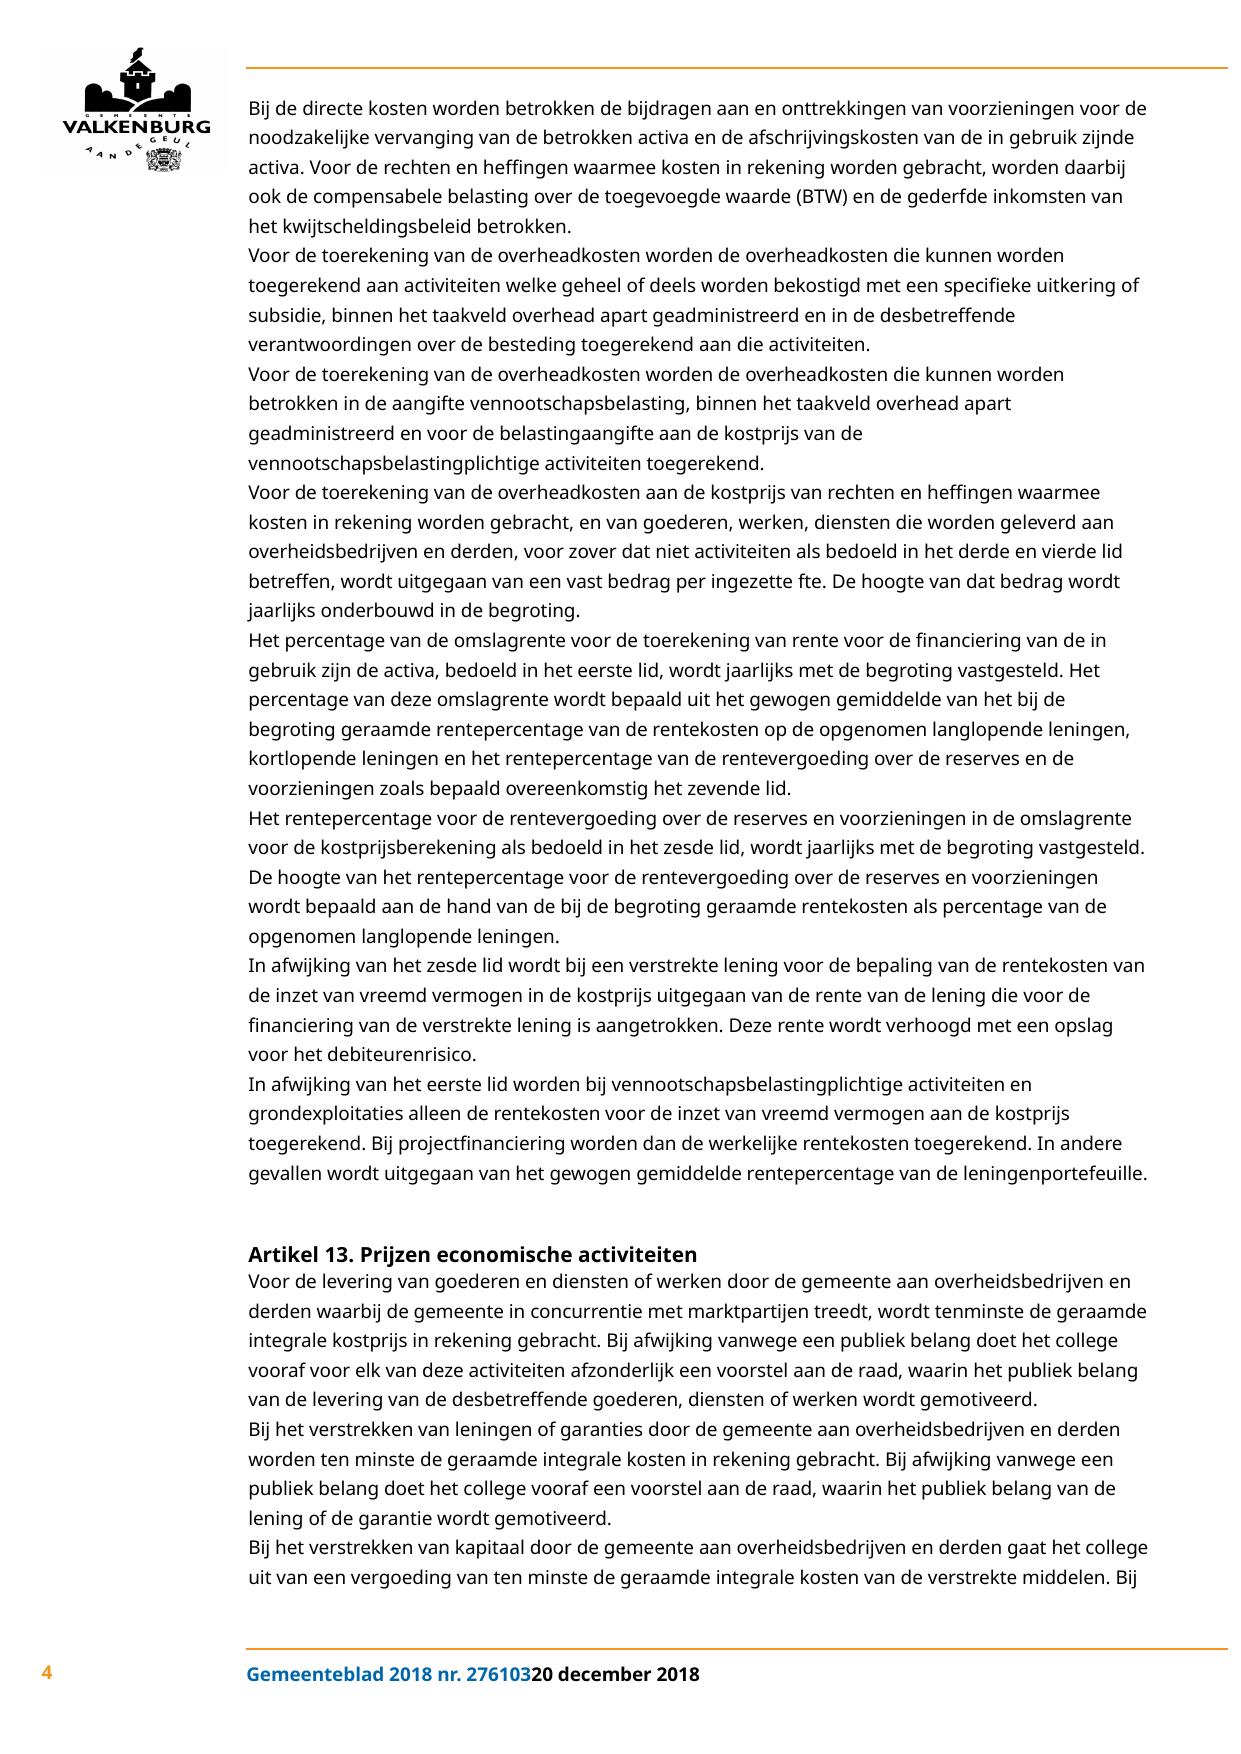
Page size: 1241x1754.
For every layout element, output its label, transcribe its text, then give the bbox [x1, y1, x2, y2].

text Het rentepercentage voor de rentevergoeding over de reserves en voorzieningen in de omslagrente voor de kostprijsberekening als bedoeld in het zesde lid, wordt jaarlijks met de begroting vastgesteld. De hoogte van het rentepercentage voor de rentevergoeding over de reserves en voorzieningen wordt bepaald aan de hand van de bij de begroting geraamde rentekosten als percentage van de opgenomen langlopende leningen. [248, 805, 1152, 949]
text Voor de toerekening van de overheadkosten worden de overheadkosten die kunnen worden toegerekend aan activiteiten welke geheel of deels worden bekostigd met een specifieke uitkering of subsidie, binnen het taakveld overhead apart geadministreerd en in de desbetreffende verantwoordingen over de besteding toegerekend aan die activiteiten. [248, 243, 1152, 357]
text Bij de directe kosten worden betrokken de bijdragen aan en onttrekkingen van voorzieningen voor de noodzakelijke vervanging van de betrokken activa en de afschrijvingskosten van de in gebruik zijnde activa. Voor de rechten en heffingen waarmee kosten in rekening worden gebracht, worden daarbij ook de compensabele belasting over de toegevoegde waarde (BTW) en de gederfde inkomsten van het kwijtscheldingsbeleid betrokken. [248, 95, 1152, 239]
text Bij het verstrekken van leningen of garanties door de gemeente aan overheidsbedrijven en derden worden ten minste de geraamde integrale kosten in rekening gebracht. Bij afwijking vanwege een publiek belang doet het college vooraf een voorstel aan de raad, waarin het publiek belang van de lening of de garantie wordt gemotiveerd. [248, 1416, 1152, 1531]
text In afwijking van het zesde lid wordt bij een verstrekte lening voor de bepaling van de rentekosten van de inzet van vreemd vermogen in de kostprijs uitgegaan van de rente van de lening die voor de financiering van de verstrekte lening is aangetrokken. Deze rente wordt verhoogd met een opslag voor het debiteurenrisico. [248, 953, 1152, 1067]
text Het percentage van de omslagrente voor de toerekening van rente voor de financiering van de in gebruik zijn de activa, bedoeld in het eerste lid, wordt jaarlijks met de begroting vastgesteld. Het percentage van deze omslagrente wordt bepaald uit het gewogen gemiddelde van het bij de begroting geraamde rentepercentage van de rentekosten op de opgenomen langlopende leningen, kortlopende leningen en het rentepercentage van de rentevergoeding over de reserves en de voorzieningen zoals bepaald overeenkomstig het zevende lid. [248, 627, 1152, 801]
text Bij het verstrekken van kapitaal door de gemeente aan overheidsbedrijven en derden gaat het college uit van een vergoeding van ten minste de geraamde integrale kosten van de verstrekte middelen. Bij [248, 1534, 1152, 1590]
text Voor de toerekening van de overheadkosten worden de overheadkosten die kunnen worden betrokken in de aangifte vennootschapsbelasting, binnen het taakveld overhead apart geadministreerd en voor de belastingaangifte aan de kostprijs van de vennootschapsbelastingplichtige activiteiten toegerekend. [248, 361, 1152, 476]
text Voor de levering van goederen en diensten of werken door de gemeente aan overheidsbedrijven en derden waarbij de gemeente in concurrentie met marktpartijen treedt, wordt tenminste de geraamde integrale kostprijs in rekening gebracht. Bij afwijking vanwege een publiek belang doet het college vooraf voor elk van deze activiteiten afzonderlijk een voorstel aan de raad, waarin het publiek belang van de levering van de desbetreffende goederen, diensten of werken wordt gemotiveerd. [248, 1268, 1152, 1412]
text Voor de toerekening van de overheadkosten aan de kostprijs van rechten en heffingen waarmee kosten in rekening worden gebracht, en van goederen, werken, diensten die worden geleverd aan overheidsbedrijven en derden, voor zover dat niet activiteiten als bedoeld in het derde en vierde lid betreffen, wordt uitgegaan van een vast bedrag per ingezette fte. De hoogte van dat bedrag wordt jaarlijks onderbouwd in de begroting. [248, 479, 1152, 623]
picture [41, 47, 231, 172]
text In afwijking van het eerste lid worden bij vennootschapsbelastingplichtige activiteiten en grondexploitaties alleen de rentekosten voor de inzet van vreemd vermogen aan de kostprijs toegerekend. Bij projectfinanciering worden dan de werkelijke rentekosten toegerekend. In andere gevallen wordt uitgegaan van het gewogen gemiddelde rentepercentage van de leningenportefeuille. [248, 1071, 1152, 1186]
text Artikel 13. Prijzen economische activiteiten [248, 1240, 1152, 1268]
